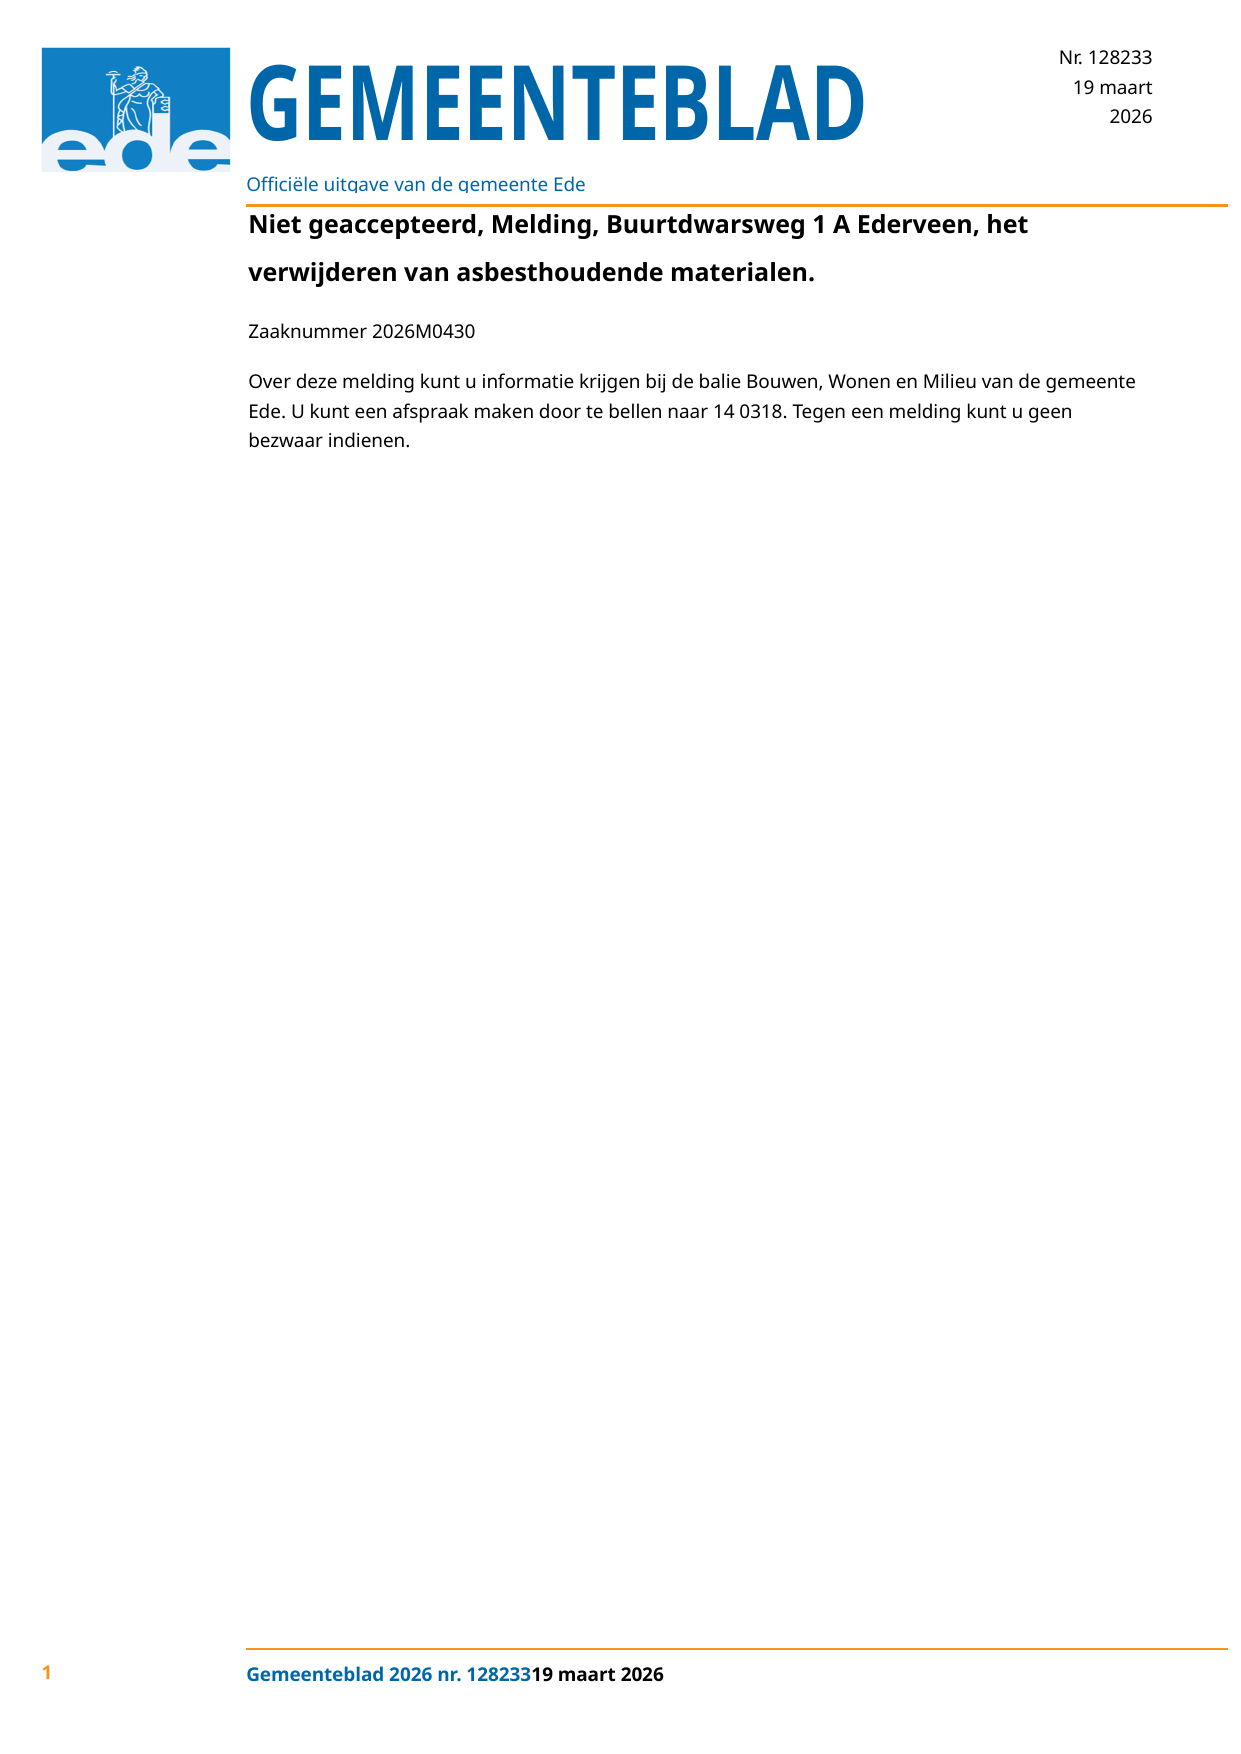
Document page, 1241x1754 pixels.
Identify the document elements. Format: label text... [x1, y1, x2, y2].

text Niet geaccepteerd, Melding, Buurtdwarsweg 1 A Ederveen, het verwijderen van asbesthoudende materialen. [248, 207, 1152, 288]
picture [41, 47, 231, 172]
text Zaaknummer 2026M0430 [248, 318, 1152, 344]
text Over deze melding kunt u informatie krijgen bij de balie Bouwen, Wonen en Milieu van de gemeente Ede. U kunt een afspraak maken door te bellen naar 14 0318. Tegen een melding kunt u geen bezwaar indienen. [248, 368, 1152, 453]
